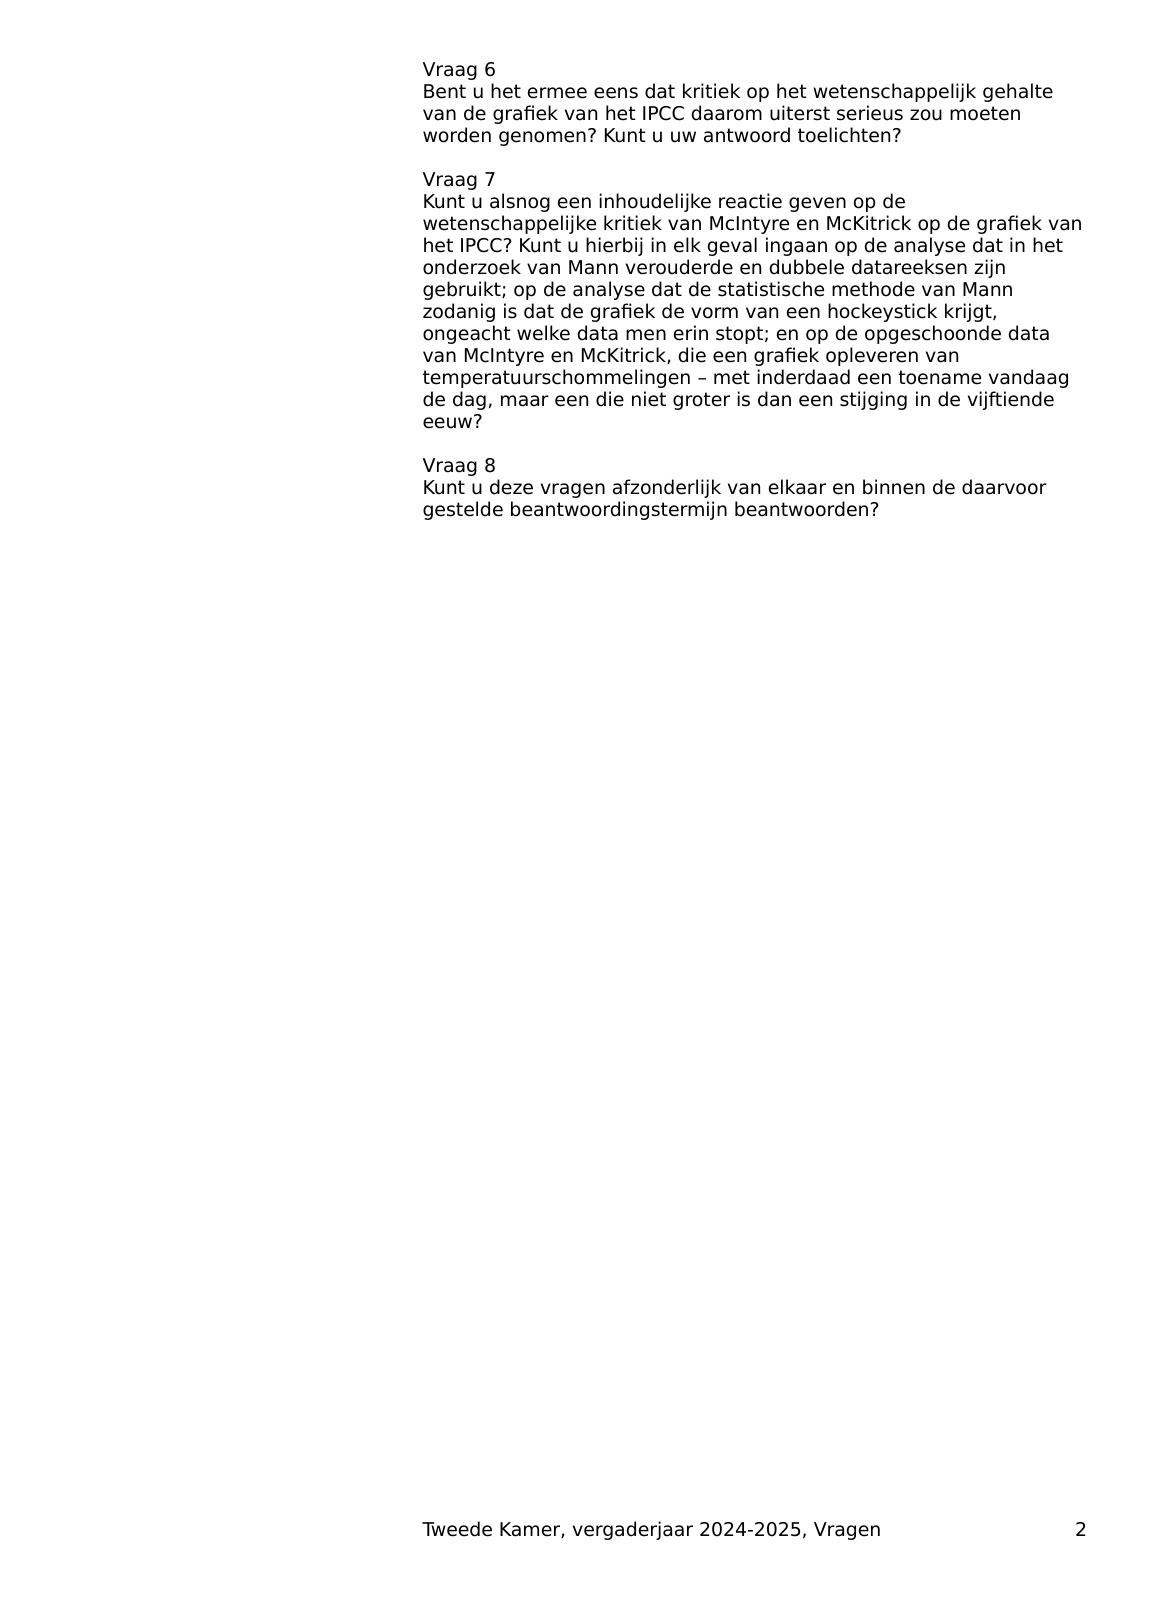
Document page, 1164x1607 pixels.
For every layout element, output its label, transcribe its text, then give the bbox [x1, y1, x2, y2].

text Vraag 6 [422, 59, 1087, 81]
text Kunt u deze vragen afzonderlijk van elkaar en binnen de daarvoor gestelde beantwoordingstermijn beantwoorden? [422, 477, 1087, 521]
text Vraag 8 [422, 455, 1087, 477]
text Vraag 7 [422, 169, 1087, 191]
text Kunt u alsnog een inhoudelijke reactie geven op de wetenschappelijke kritiek van McIntyre en McKitrick op de grafiek van het IPCC? Kunt u hierbij in elk geval ingaan op de analyse dat in het onderzoek van Mann verouderde en dubbele datareeksen zijn gebruikt; op de analyse dat de statistische methode van Mann zodanig is dat de grafiek de vorm van een hockeystick krijgt, ongeacht welke data men erin stopt; en op de opgeschoonde data van McIntyre en McKitrick, die een grafiek opleveren van temperatuurschommelingen – met inderdaad een toename vandaag de dag, maar een die niet groter is dan een stijging in de vijftiende eeuw? [422, 191, 1087, 433]
text Bent u het ermee eens dat kritiek op het wetenschappelijk gehalte van de grafiek van het IPCC daarom uiterst serieus zou moeten worden genomen? Kunt u uw antwoord toelichten? [422, 81, 1087, 147]
